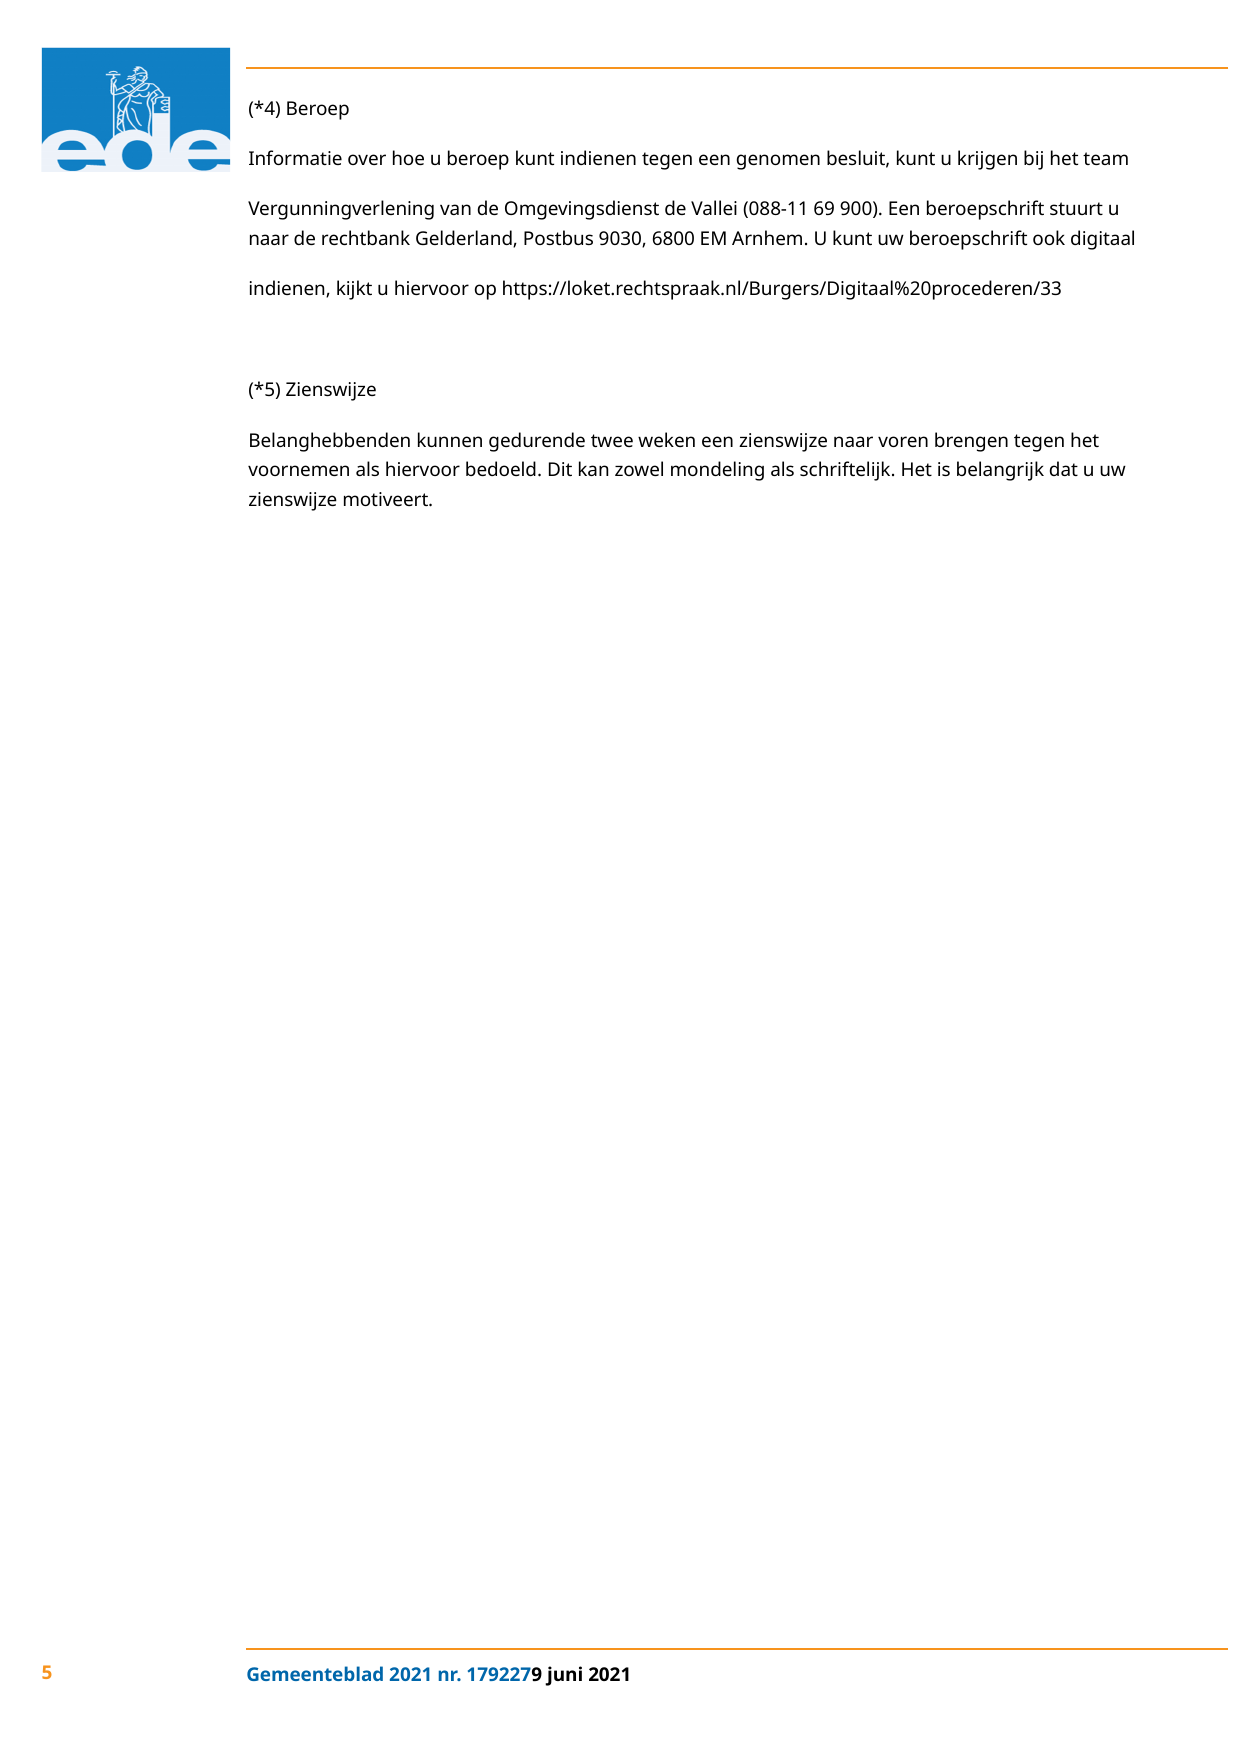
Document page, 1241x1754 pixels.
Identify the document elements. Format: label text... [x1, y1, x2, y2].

text Informatie over hoe u beroep kunt indienen tegen een genomen besluit, kunt u krijgen bij het team [248, 145, 1152, 171]
text (*4) Beroep [248, 95, 1152, 121]
text indienen, kijkt u hiervoor op https://loket.rechtspraak.nl/Burgers/Digitaal%20procederen/33 [248, 276, 1152, 301]
text Vergunningverlening van de Omgevingsdienst de Vallei (088-11 69 900). Een beroepschrift stuurt u naar de rechtbank Gelderland, Postbus 9030, 6800 EM Arnhem. U kunt uw beroepschrift ook digitaal [248, 196, 1152, 251]
text (*5) Zienswijze [248, 376, 1152, 402]
picture [41, 47, 231, 172]
text Belanghebbenden kunnen gedurende twee weken een zienswijze naar voren brengen tegen het voornemen als hiervoor bedoeld. Dit kan zowel mondeling als schriftelijk. Het is belangrijk dat u uw zienswijze motiveert. [248, 427, 1152, 512]
